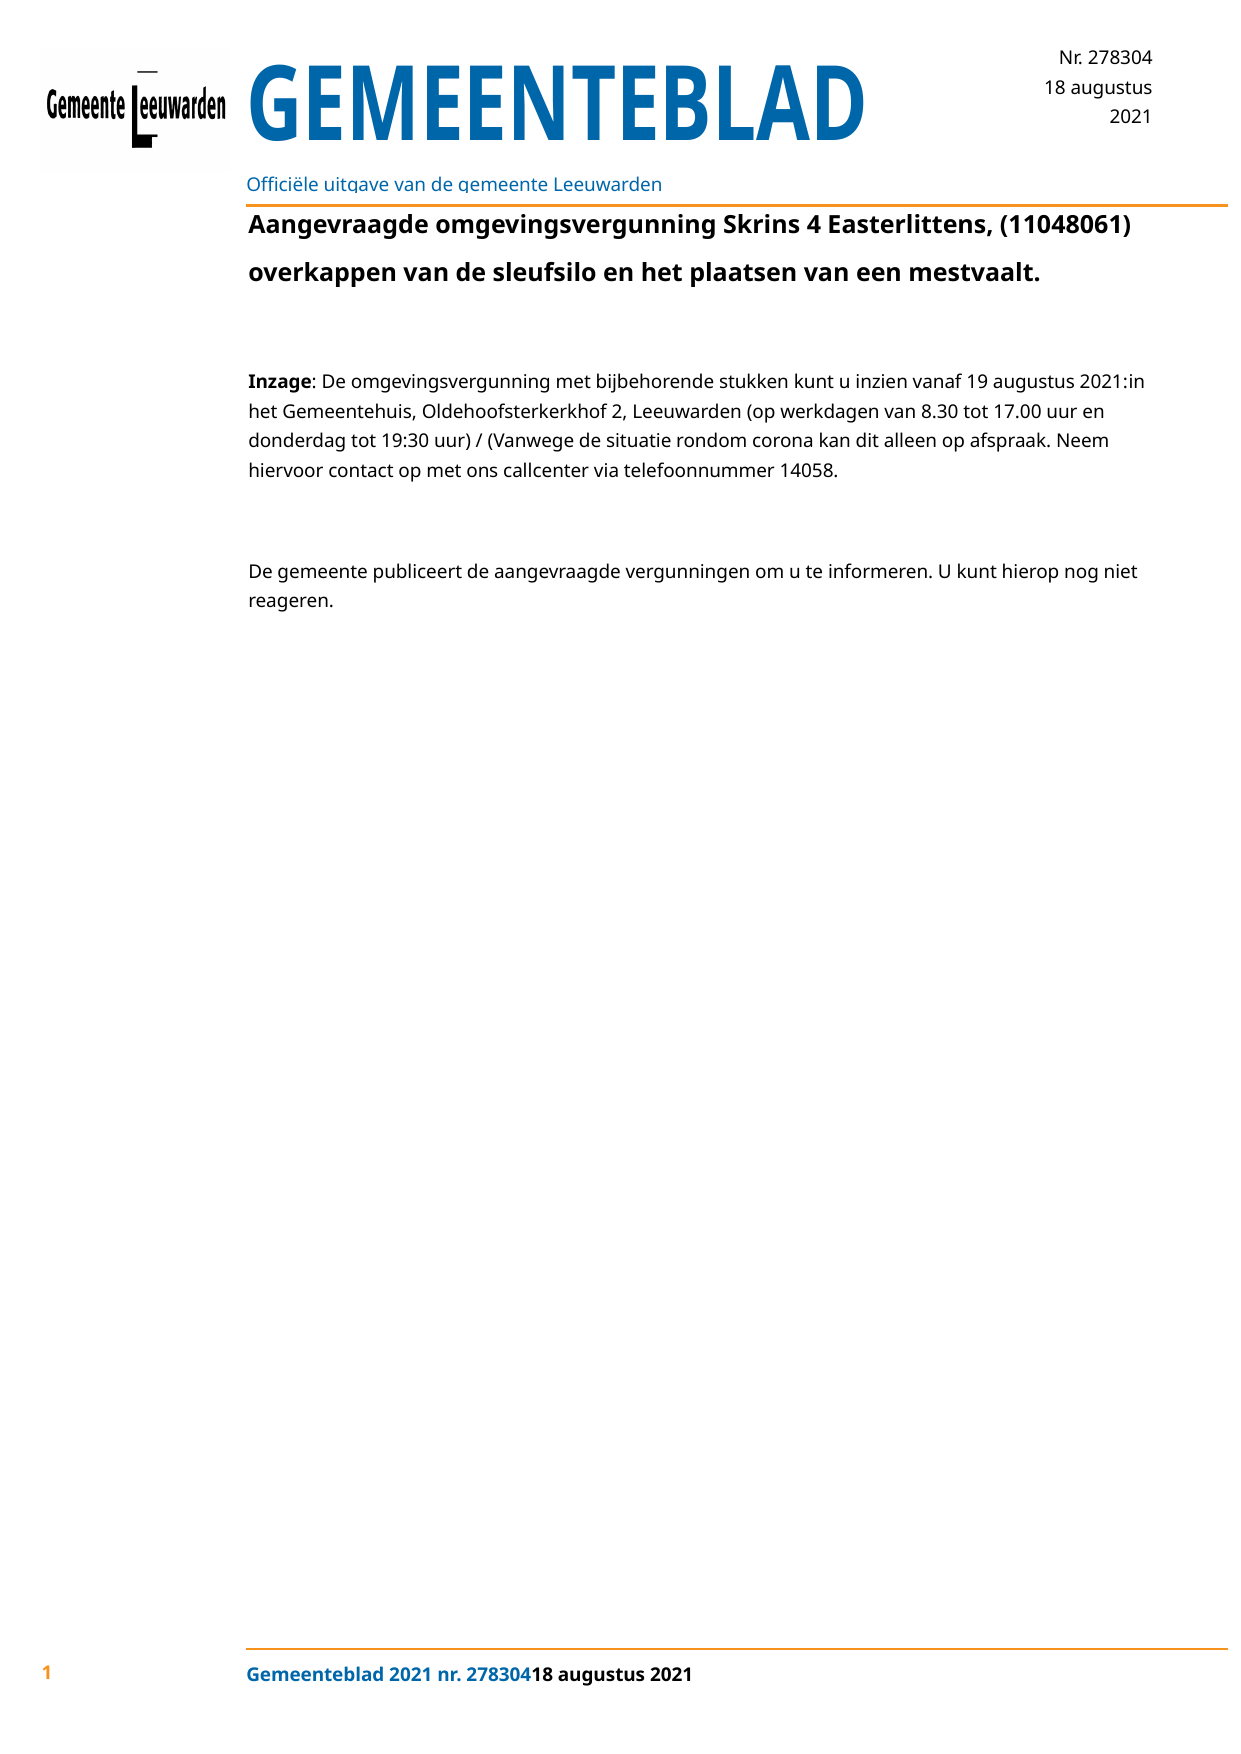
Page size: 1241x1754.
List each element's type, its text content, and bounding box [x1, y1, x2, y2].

text De gemeente publiceert de aangevraagde vergunningen om u te informeren. U kunt hierop nog niet reageren. [248, 558, 1152, 613]
text Aangevraagde omgevingsvergunning Skrins 4 Easterlittens, (11048061) overkappen van de sleufsilo en het plaatsen van een mestvaalt. [248, 207, 1152, 288]
picture [41, 47, 231, 172]
text Inzage: De omgevingsvergunning met bijbehorende stukken kunt u inzien vanaf 19 augustus 2021:in het Gemeentehuis, Oldehoofsterkerkhof 2, Leeuwarden (op werkdagen van 8.30 tot 17.00 uur en donderdag tot 19:30 uur) / (Vanwege de situatie rondom corona kan dit alleen op afspraak. Neem hiervoor contact op met ons callcenter via telefoonnummer 14058. [248, 368, 1152, 483]
